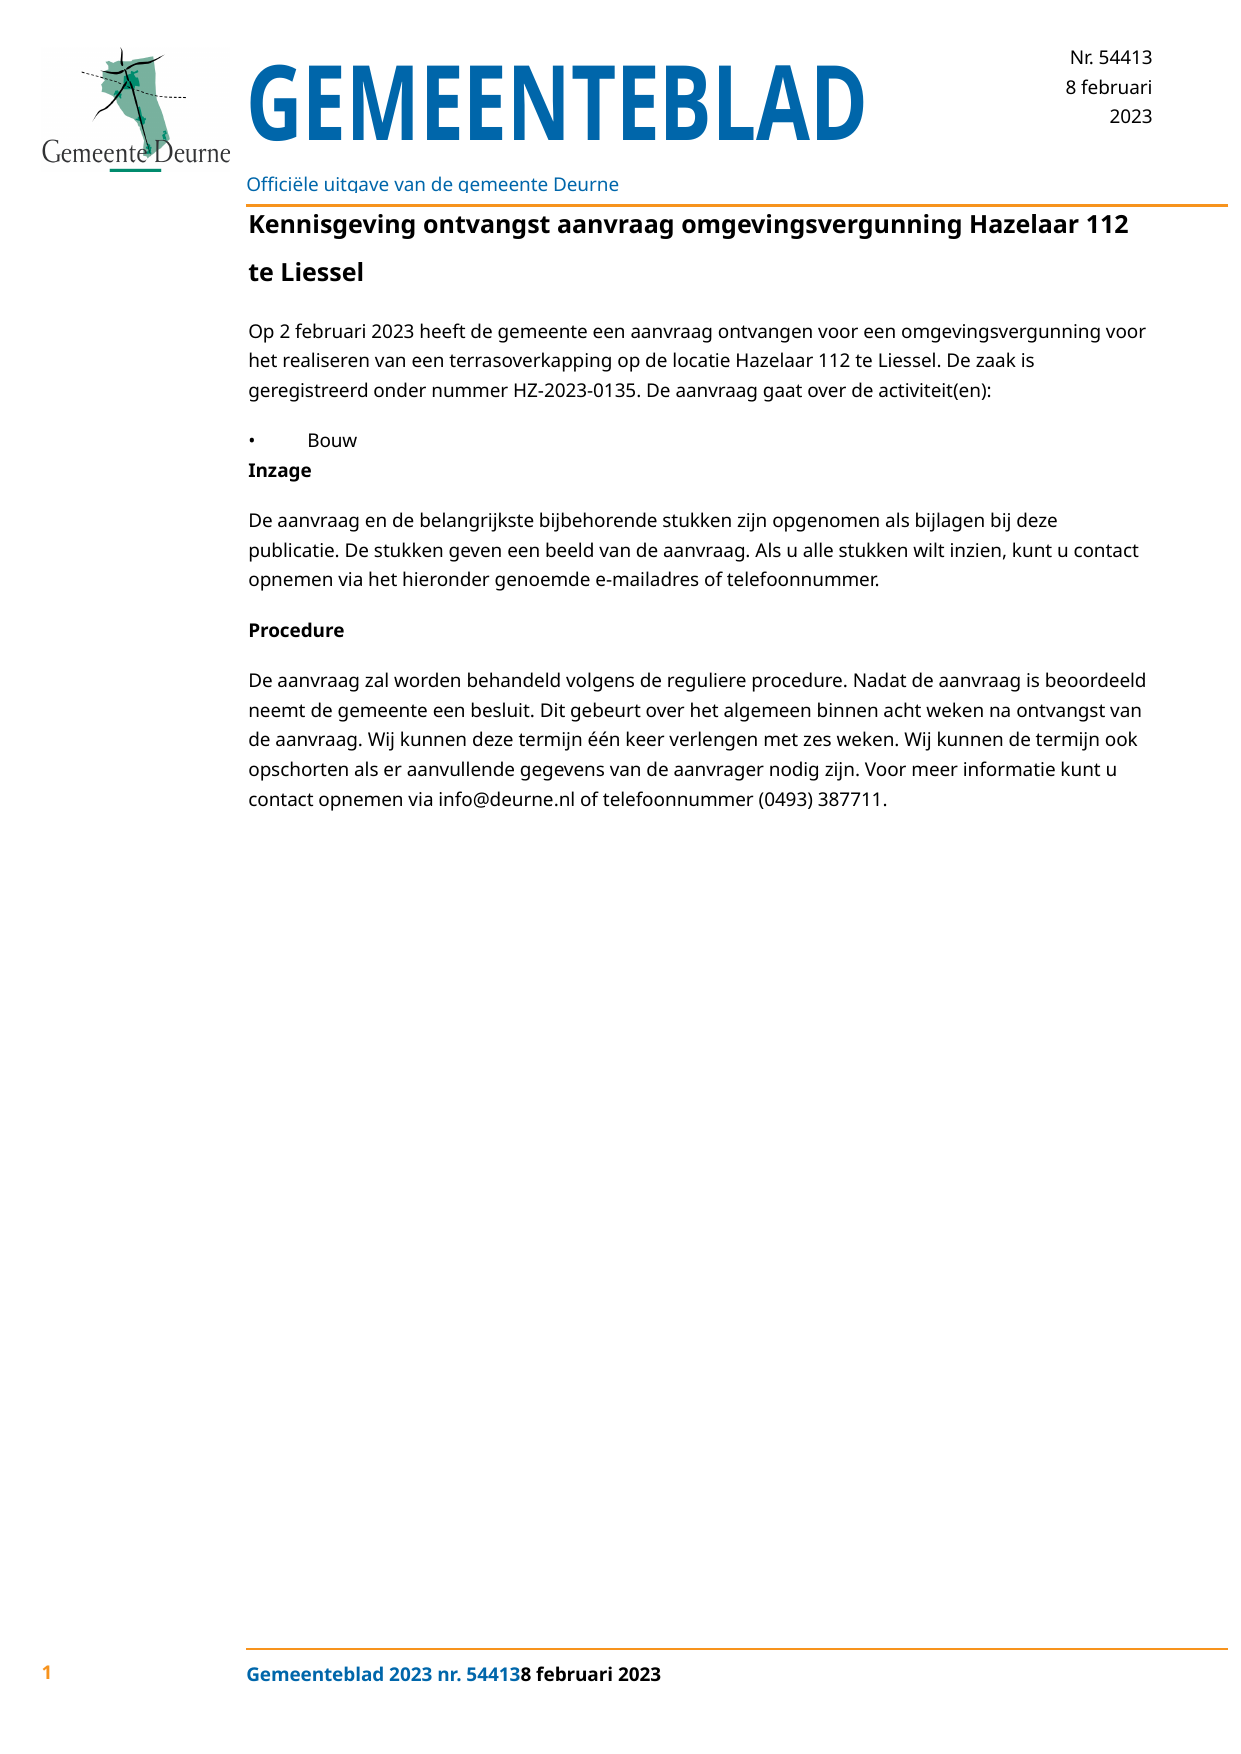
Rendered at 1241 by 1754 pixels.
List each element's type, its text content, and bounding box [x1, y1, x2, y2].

text De aanvraag zal worden behandeld volgens de reguliere procedure. Nadat de aanvraag is beoordeeld neemt de gemeente een besluit. Dit gebeurt over het algemeen binnen acht weken na ontvangst van de aanvraag. Wij kunnen deze termijn één keer verlengen met zes weken. Wij kunnen de termijn ook opschorten als er aanvullende gegevens van de aanvrager nodig zijn. Voor meer informatie kunt u contact opnemen via info@deurne.nl of telefoonnummer (0493) 387711. [248, 667, 1152, 812]
text De aanvraag en de belangrijkste bijbehorende stukken zijn opgenomen als bijlagen bij deze publicatie. De stukken geven een beeld van de aanvraag. Als u alle stukken wilt inzien, kunt u contact opnemen via het hieronder genoemde e-mailadres of telefoonnummer. [248, 507, 1152, 592]
text Kennisgeving ontvangst aanvraag omgevingsvergunning Hazelaar 112 te Liessel [248, 207, 1152, 288]
list Bouw [248, 427, 1152, 453]
picture [41, 47, 231, 172]
text Op 2 februari 2023 heeft de gemeente een aanvraag ontvangen voor een omgevingsvergunning voor het realiseren van een terrasoverkapping op de locatie Hazelaar 112 te Liessel. De zaak is geregistreerd onder nummer HZ-2023-0135. De aanvraag gaat over de activiteit(en): [248, 318, 1152, 403]
text Procedure [248, 617, 1152, 643]
text Inzage [248, 457, 1152, 483]
